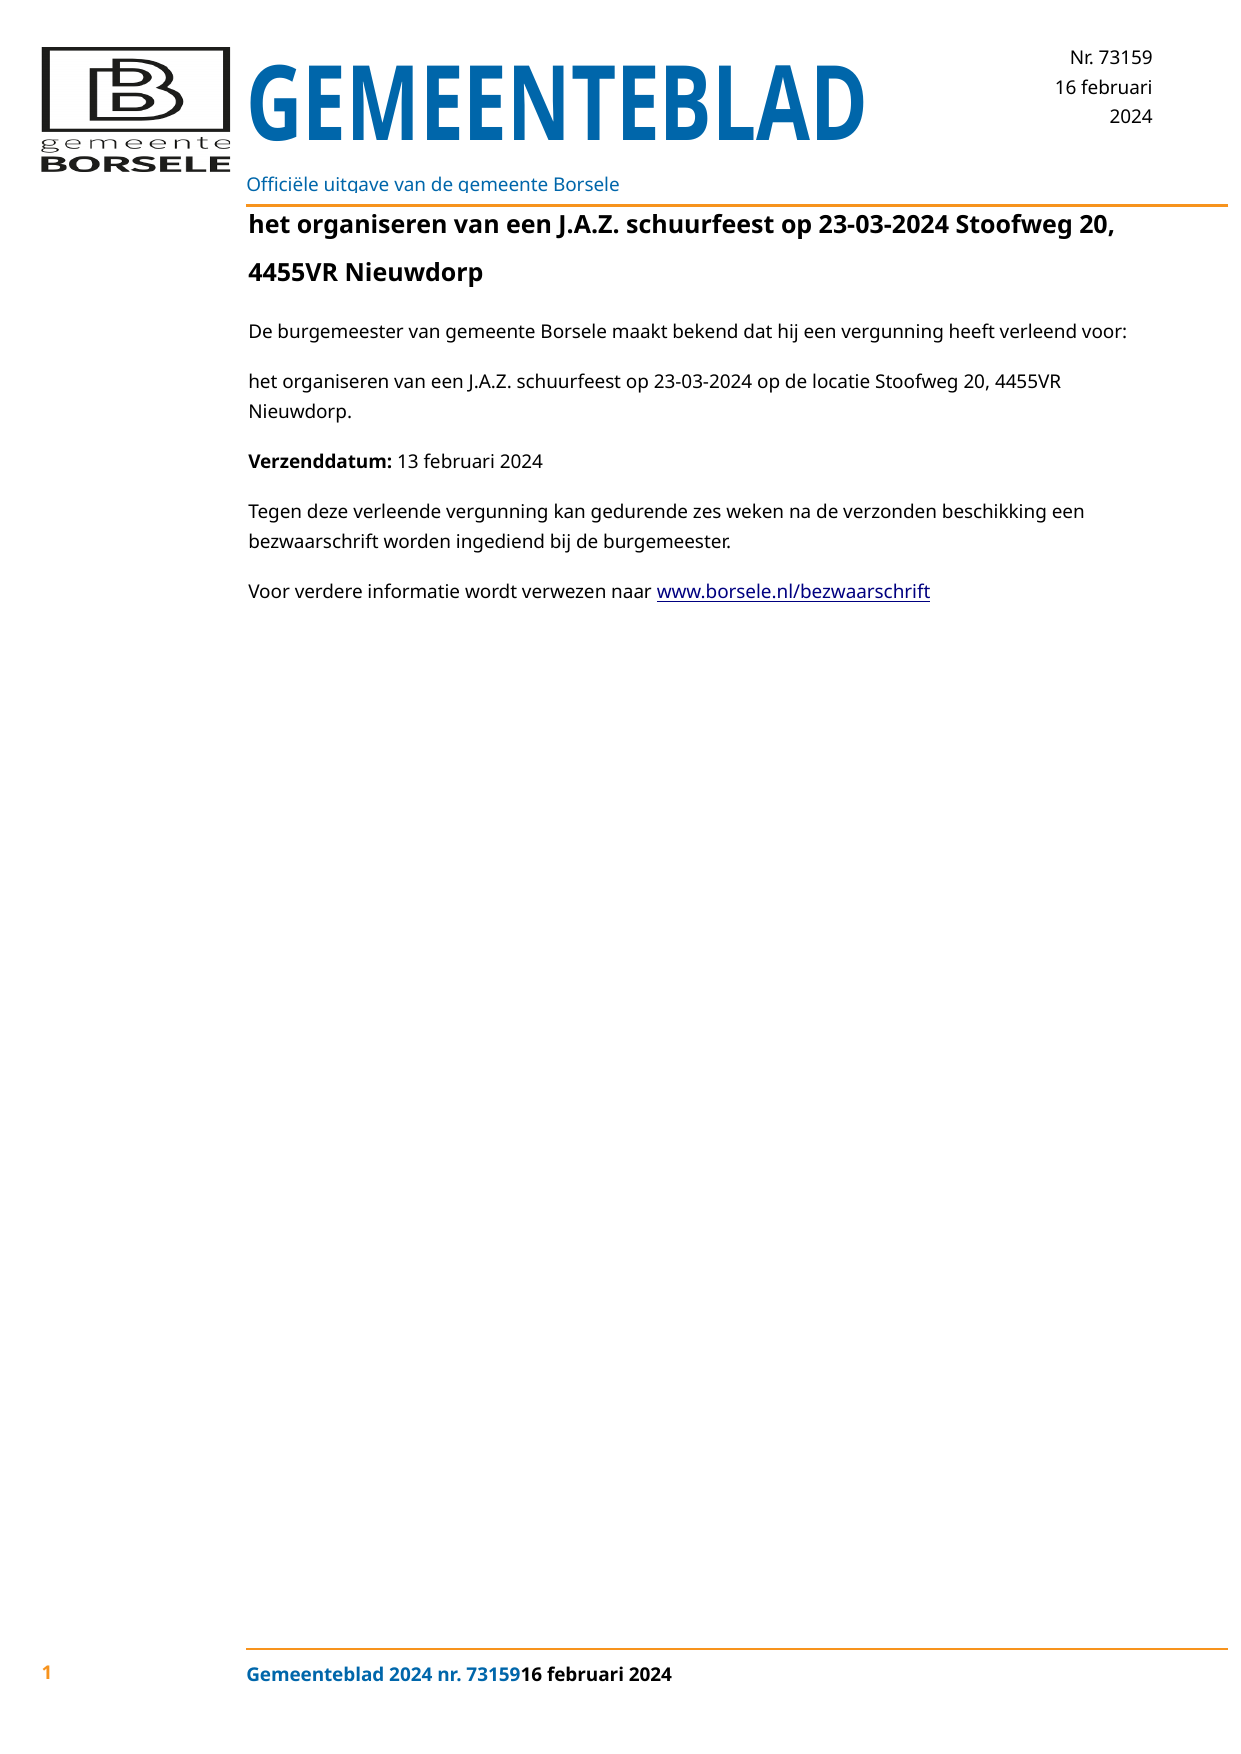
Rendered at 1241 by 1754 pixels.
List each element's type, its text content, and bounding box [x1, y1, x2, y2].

text De burgemeester van gemeente Borsele maakt bekend dat hij een vergunning heeft verleend voor: [248, 318, 1152, 344]
text het organiseren van een J.A.Z. schuurfeest op 23-03-2024 op de locatie Stoofweg 20, 4455VR Nieuwdorp. [248, 368, 1152, 424]
text Tegen deze verleende vergunning kan gedurende zes weken na de verzonden beschikking een bezwaarschrift worden ingediend bij de burgemeester. [248, 499, 1152, 554]
text Verzenddatum: 13 februari 2024 [248, 448, 1152, 474]
text het organiseren van een J.A.Z. schuurfeest op 23-03-2024 Stoofweg 20, 4455VR Nieuwdorp [248, 207, 1152, 288]
text Voor verdere informatie wordt verwezen naar www.borsele.nl/bezwaarschrift [248, 579, 1152, 604]
picture [41, 47, 231, 172]
